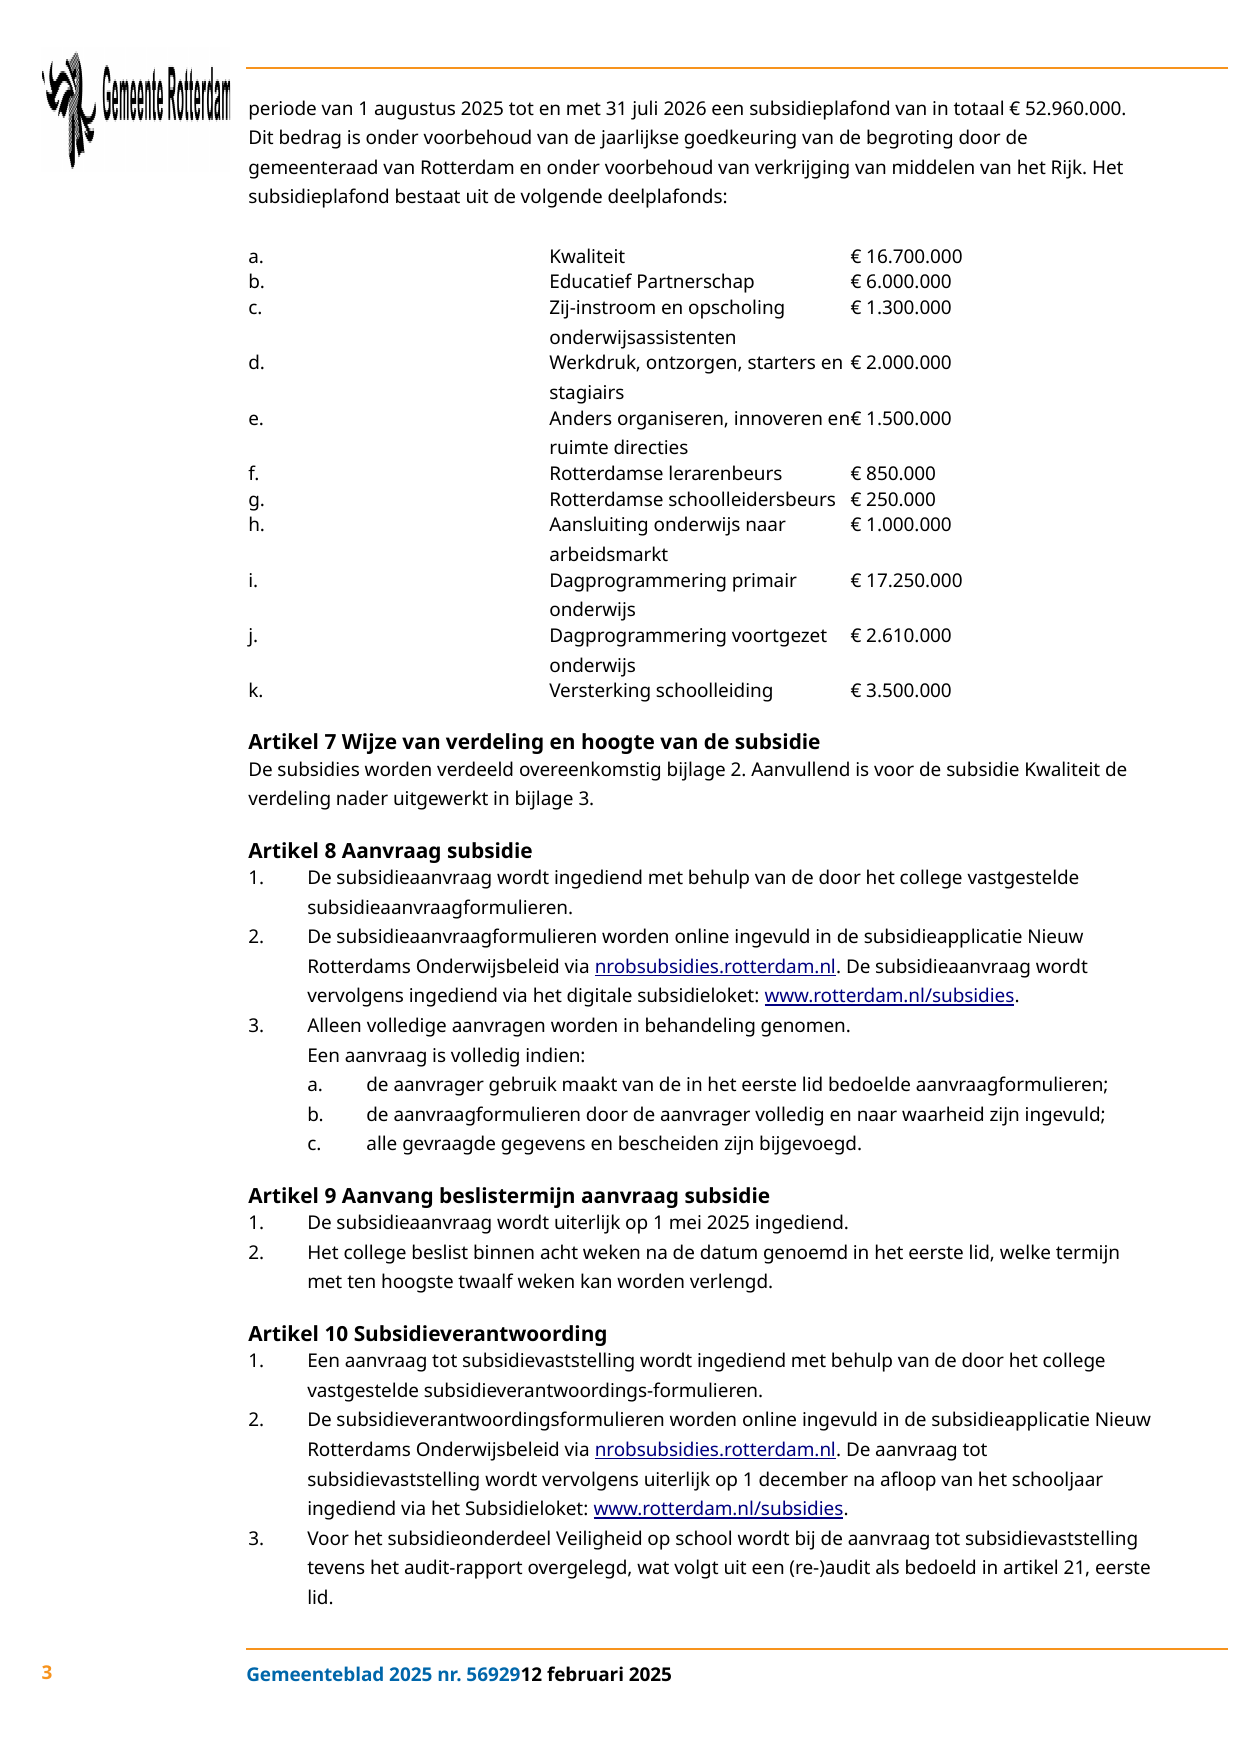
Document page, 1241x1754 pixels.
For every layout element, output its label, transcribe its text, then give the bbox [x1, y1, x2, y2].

list Voor het subsidieonderdeel Veiligheid op school wordt bij de aanvraag tot subsidievaststelling tevens het audit-rapport overgelegd, wat volgt uit een (re-)audit als bedoeld in artikel 21, eerste lid. [248, 1525, 1152, 1610]
list Een aanvraag is volledig indien: [248, 1042, 1152, 1067]
list Een aanvraag tot subsidievaststelling wordt ingediend met behulp van de door het college vastgestelde subsidieverantwoordings-formulieren. [248, 1347, 1152, 1403]
text periode van 1 augustus 2025 tot en met 31 juli 2026 een subsidieplafond van in totaal € 52.960.000. Dit bedrag is onder voorbehoud van de jaarlijkse goedkeuring van de begroting door de gemeenteraad van Rotterdam en onder voorbehoud van verkrijging van middelen van het Rijk. Het subsidieplafond bestaat uit de volgende deelplafonds: [248, 95, 1152, 209]
table_cell € 1.300.000 [850, 294, 1152, 349]
table_cell Educatief Partnerschap [549, 269, 850, 294]
list De subsidieaanvraagformulieren worden online ingevuld in de subsidieapplicatie Nieuw Rotterdams Onderwijsbeleid via nrobsubsidies.rotterdam.nl. De subsidieaanvraag wordt vervolgens ingediend via het digitale subsidieloket: www.rotterdam.nl/subsidies. [248, 923, 1152, 1008]
table_cell € 3.500.000 [850, 678, 1152, 703]
list de aanvraagformulieren door de aanvrager volledig en naar waarheid zijn ingevuld; [307, 1101, 1152, 1127]
text Artikel 9 Aanvang beslistermijn aanvraag subsidie [248, 1181, 1152, 1209]
text De subsidies worden verdeeld overeenkomstig bijlage 2. Aanvullend is voor de subsidie Kwaliteit de verdeling nader uitgewerkt in bijlage 3. [248, 756, 1152, 811]
table_cell Aansluiting onderwijs naar arbeidsmarkt [549, 512, 850, 567]
table_cell j. [248, 622, 549, 678]
table_cell k. [248, 678, 549, 703]
table_cell Dagprogrammering voortgezet onderwijs [549, 622, 850, 678]
list de aanvrager gebruik maakt van de in het eerste lid bedoelde aanvraagformulieren; [307, 1071, 1152, 1097]
table_cell € 2.000.000 [850, 350, 1152, 405]
table_cell Rotterdamse schoolleidersbeurs [549, 486, 850, 512]
table_cell Werkdruk, ontzorgen, starters en stagiairs [549, 350, 850, 405]
table_cell g. [248, 486, 549, 512]
list Het college beslist binnen acht weken na de datum genoemd in het eerste lid, welke termijn met ten hoogste twaalf weken kan worden verlengd. [248, 1239, 1152, 1294]
table_cell € 1.500.000 [850, 405, 1152, 460]
list De subsidieaanvraag wordt ingediend met behulp van de door het college vastgestelde subsidieaanvraagformulieren. [248, 864, 1152, 919]
text Artikel 8 Aanvraag subsidie [248, 836, 1152, 864]
table_cell € 1.000.000 [850, 512, 1152, 567]
list alle gevraagde gegevens en bescheiden zijn bijgevoegd. [307, 1131, 1152, 1156]
table_cell d. [248, 350, 549, 405]
table_cell Dagprogrammering primair onderwijs [549, 567, 850, 622]
table_cell € 850.000 [850, 460, 1152, 486]
table_cell € 17.250.000 [850, 567, 1152, 622]
table_cell Anders organiseren, innoveren en ruimte directies [549, 405, 850, 460]
table_cell i. [248, 567, 549, 622]
text Artikel 7 Wijze van verdeling en hoogte van de subsidie [248, 727, 1152, 756]
table_cell Zij-instroom en opscholing onderwijsassistenten [549, 294, 850, 349]
table_cell c. [248, 294, 549, 349]
list De subsidieverantwoordingsformulieren worden online ingevuld in de subsidieapplicatie Nieuw Rotterdams Onderwijsbeleid via nrobsubsidies.rotterdam.nl. De aanvraag tot subsidievaststelling wordt vervolgens uiterlijk op 1 december na afloop van het schooljaar ingediend via het Subsidieloket: www.rotterdam.nl/subsidies. [248, 1407, 1152, 1521]
picture [41, 47, 231, 172]
table_cell € 250.000 [850, 486, 1152, 512]
table_cell Versterking schoolleiding [549, 678, 850, 703]
table_cell Rotterdamse lerarenbeurs [549, 460, 850, 486]
list Alleen volledige aanvragen worden in behandeling genomen. [248, 1012, 1152, 1038]
table_cell € 2.610.000 [850, 622, 1152, 678]
table_cell f. [248, 460, 549, 486]
table_header a. [248, 243, 549, 268]
list De subsidieaanvraag wordt uiterlijk op 1 mei 2025 ingediend. [248, 1209, 1152, 1235]
table_cell e. [248, 405, 549, 460]
table_header € 16.700.000 [850, 243, 1152, 268]
table_header Kwaliteit [549, 243, 850, 268]
table_cell € 6.000.000 [850, 269, 1152, 294]
table_cell b. [248, 269, 549, 294]
text Artikel 10 Subsidieverantwoording [248, 1319, 1152, 1347]
table_cell h. [248, 512, 549, 567]
